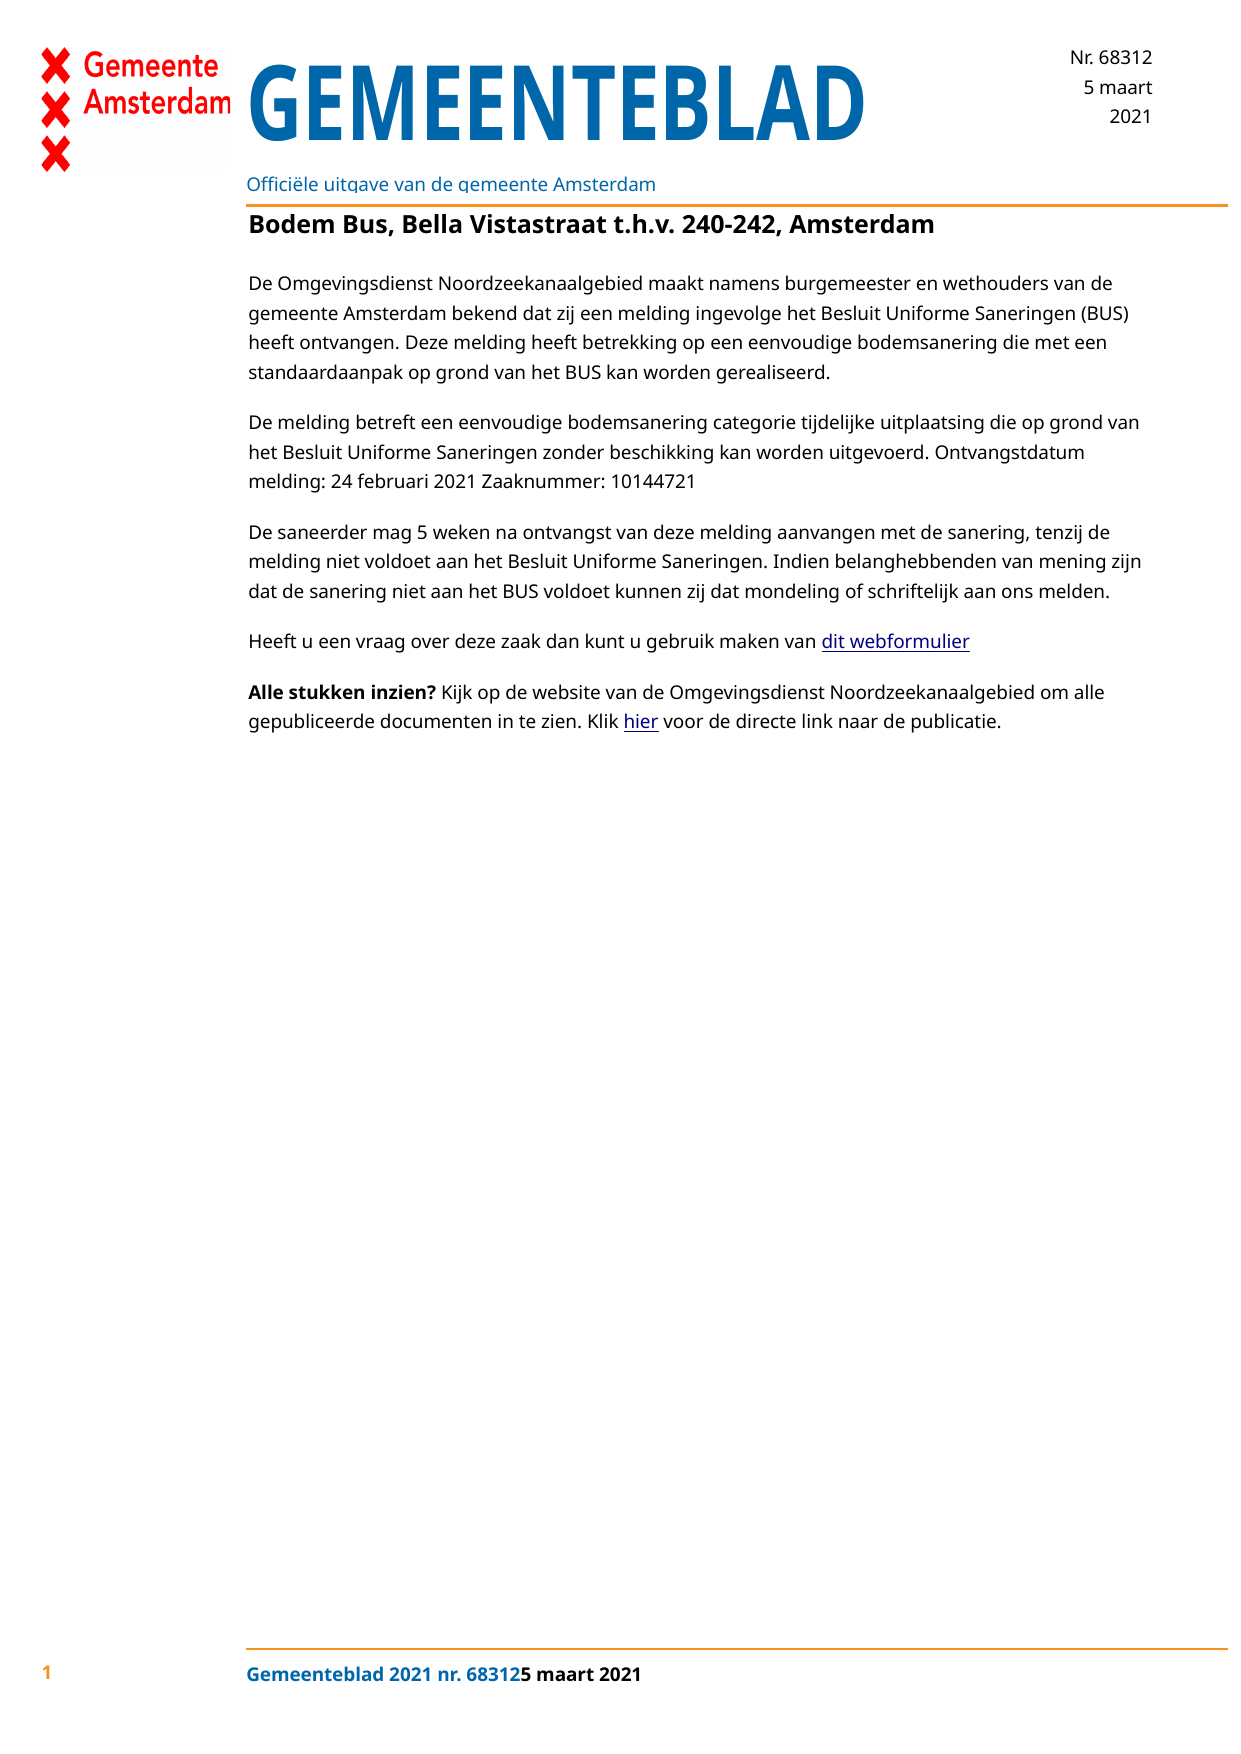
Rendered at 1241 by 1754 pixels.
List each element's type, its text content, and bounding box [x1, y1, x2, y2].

picture [41, 47, 231, 172]
text De melding betreft een eenvoudige bodemsanering categorie tijdelijke uitplaatsing die op grond van het Besluit Uniforme Saneringen zonder beschikking kan worden uitgevoerd. Ontvangstdatum melding: 24 februari 2021 Zaaknummer: 10144721 [248, 409, 1152, 494]
text De saneerder mag 5 weken na ontvangst van deze melding aanvangen met de sanering, tenzij de melding niet voldoet aan het Besluit Uniforme Saneringen. Indien belanghebbenden van mening zijn dat de sanering niet aan het BUS voldoet kunnen zij dat mondeling of schriftelijk aan ons melden. [248, 519, 1152, 604]
text Bodem Bus, Bella Vistastraat t.h.v. 240-242, Amsterdam [248, 207, 1152, 241]
text Heeft u een vraag over deze zaak dan kunt u gebruik maken van dit webformulier [248, 629, 1152, 654]
text De Omgevingsdienst Noordzeekanaalgebied maakt namens burgemeester en wethouders van de gemeente Amsterdam bekend dat zij een melding ingevolge het Besluit Uniforme Saneringen (BUS) heeft ontvangen. Deze melding heeft betrekking op een eenvoudige bodemsanering die met een standaardaanpak op grond van het BUS kan worden gerealiseerd. [248, 270, 1152, 385]
text Alle stukken inzien? Kijk op de website van de Omgevingsdienst Noordzeekanaalgebied om alle gepubliceerde documenten in te zien. Klik hier voor de directe link naar de publicatie. [248, 679, 1152, 734]
